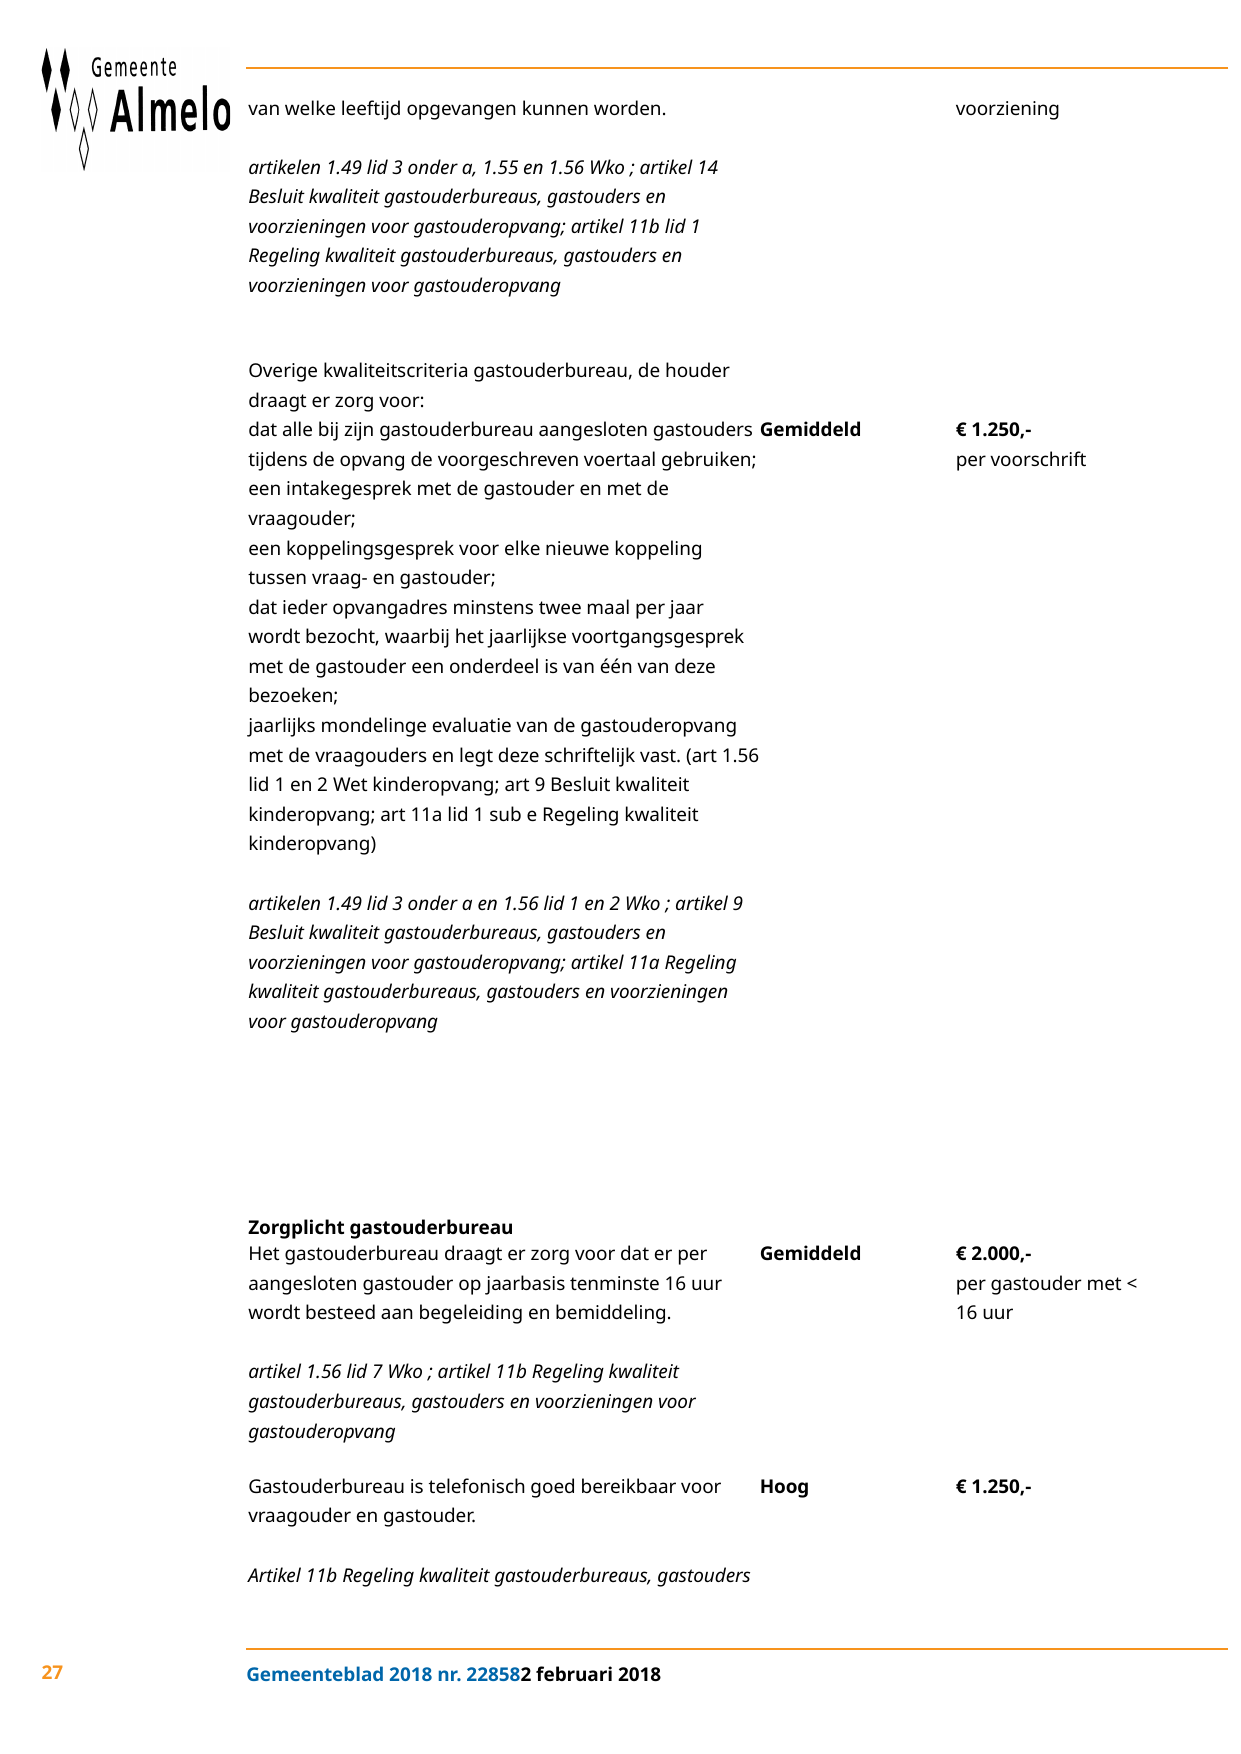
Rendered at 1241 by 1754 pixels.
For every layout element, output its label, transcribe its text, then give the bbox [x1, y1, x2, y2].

table_header Zorgplicht gastouderbureau [248, 1215, 1152, 1240]
table_cell Gemiddeld [760, 1240, 956, 1473]
table_cell van welke leeftijd opgevangen kunnen worden. artikelen 1.49 lid 3 onder a, 1.55 en 1.56 Wko ; artikel 14 Besluit kwaliteit gastouderbureaus, gastouders en voorzieningen voor gastouderopvang; artikel 11b lid 1 Regeling kwaliteit gastouderbureaus, gastouders en voorzieningen voor gastouderopvang [248, 95, 759, 357]
table_cell voorziening [956, 95, 1152, 357]
table_cell Hoog [760, 1473, 956, 1588]
table_cell Gastouderbureau is telefonisch goed bereikbaar voor vraagouder en gastouder. Artikel 11b Regeling kwaliteit gastouderbureaus, gastouders [248, 1473, 759, 1588]
table_cell Het gastouderbureau draagt er zorg voor dat er per aangesloten gastouder op jaarbasis tenminste 16 uur wordt besteed aan begeleiding en bemiddeling. artikel 1.56 lid 7 Wko ; artikel 11b Regeling kwaliteit gastouderbureaus, gastouders en voorzieningen voor gastouderopvang [248, 1240, 759, 1473]
table_cell € 1.250,- per voorschrift [956, 357, 1152, 1034]
table_cell € 1.250,- [956, 1473, 1152, 1588]
table_cell [760, 95, 956, 357]
table_cell € 2.000,- per gastouder met < 16 uur [956, 1240, 1152, 1473]
table_cell Overige kwaliteitscriteria gastouderbureau, de houder draagt er zorg voor: dat alle bij zijn gastouderbureau aangesloten gastouders tijdens de opvang de voorgeschreven voertaal gebruiken; een intakegesprek met de gastouder en met de vraagouder; een koppelingsgesprek voor elke nieuwe koppeling tussen vraag- en gastouder; dat ieder opvangadres minstens twee maal per jaar wordt bezocht, waarbij het jaarlijkse voortgangsgesprek met de gastouder een onderdeel is van één van deze bezoeken; jaarlijks mondelinge evaluatie van de gastouderopvang met de vraagouders en legt deze schriftelijk vast. (art 1.56 lid 1 en 2 Wet kinderopvang; art 9 Besluit kwaliteit kinderopvang; art 11a lid 1 sub e Regeling kwaliteit kinderopvang) artikelen 1.49 lid 3 onder a en 1.56 lid 1 en 2 Wko ; artikel 9 Besluit kwaliteit gastouderbureaus, gastouders en voorzieningen voor gastouderopvang; artikel 11a Regeling kwaliteit gastouderbureaus, gastouders en voorzieningen voor gastouderopvang [248, 357, 759, 1034]
table_cell Gemiddeld [760, 357, 956, 1034]
picture [41, 47, 231, 172]
